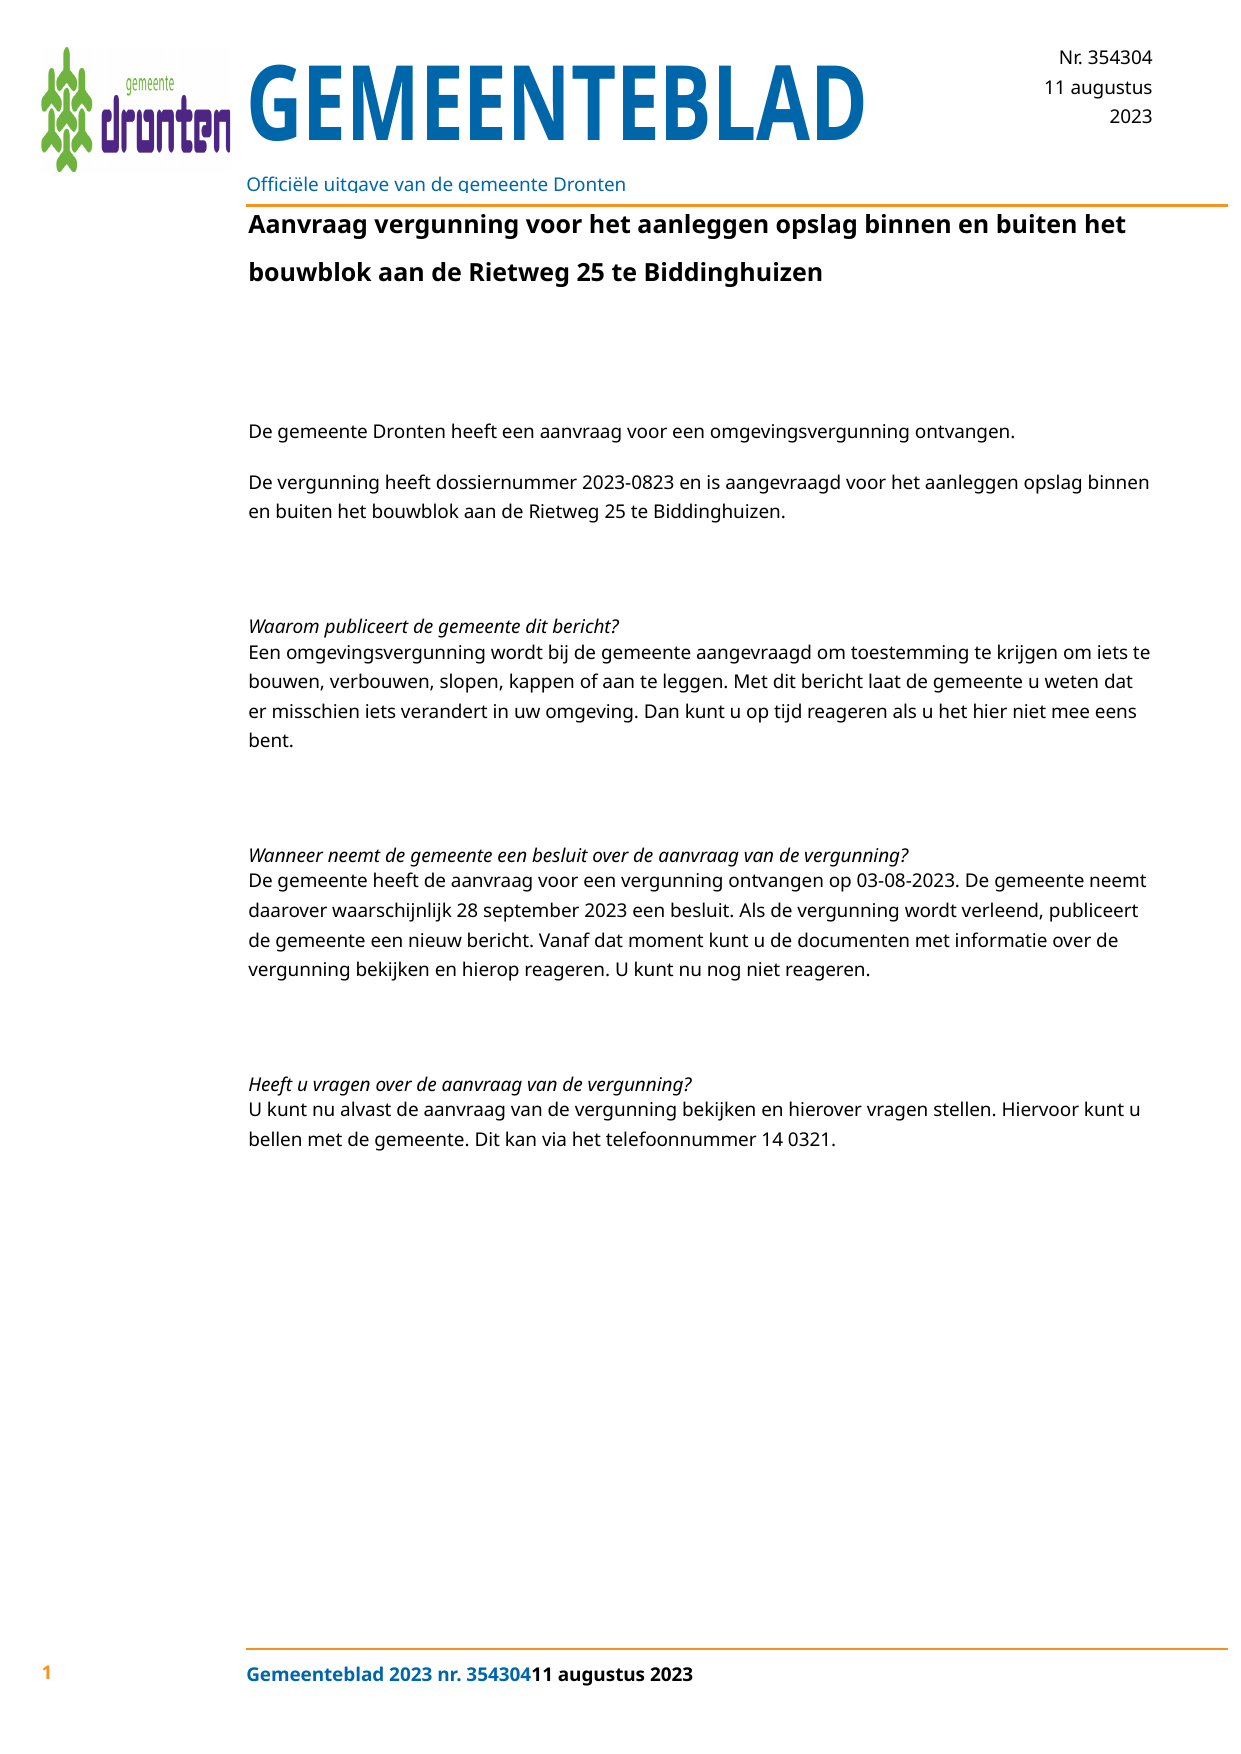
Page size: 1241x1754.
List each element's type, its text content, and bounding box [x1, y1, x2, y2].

text De gemeente heeft de aanvraag voor een vergunning ontvangen op 03-08-2023. De gemeente neemt daarover waarschijnlijk 28 september 2023 een besluit. Als de vergunning wordt verleend, publiceert de gemeente een nieuw bericht. Vanaf dat moment kunt u de documenten met informatie over de vergunning bekijken en hierop reageren. U kunt nu nog niet reageren. [248, 868, 1152, 982]
text De vergunning heeft dossiernummer 2023-0823 en is aangevraagd voor het aanleggen opslag binnen en buiten het bouwblok aan de Rietweg 25 te Biddinghuizen. [248, 469, 1152, 524]
text Waarom publiceert de gemeente dit bericht? [248, 613, 1152, 639]
picture [41, 47, 231, 172]
text Heeft u vragen over de aanvraag van de vergunning? [248, 1071, 1152, 1097]
text Aanvraag vergunning voor het aanleggen opslag binnen en buiten het bouwblok aan de Rietweg 25 te Biddinghuizen [248, 207, 1152, 288]
text Wanneer neemt de gemeente een besluit over de aanvraag van de vergunning? [248, 842, 1152, 868]
text Een omgevingsvergunning wordt bij de gemeente aangevraagd om toestemming te krijgen om iets te bouwen, verbouwen, slopen, kappen of aan te leggen. Met dit bericht laat de gemeente u weten dat er misschien iets verandert in uw omgeving. Dan kunt u op tijd reageren als u het hier niet mee eens bent. [248, 639, 1152, 753]
text U kunt nu alvast de aanvraag van de vergunning bekijken en hierover vragen stellen. Hiervoor kunt u bellen met de gemeente. Dit kan via het telefoonnummer 14 0321. [248, 1097, 1152, 1152]
text De gemeente Dronten heeft een aanvraag voor een omgevingsvergunning ontvangen. [248, 419, 1152, 444]
